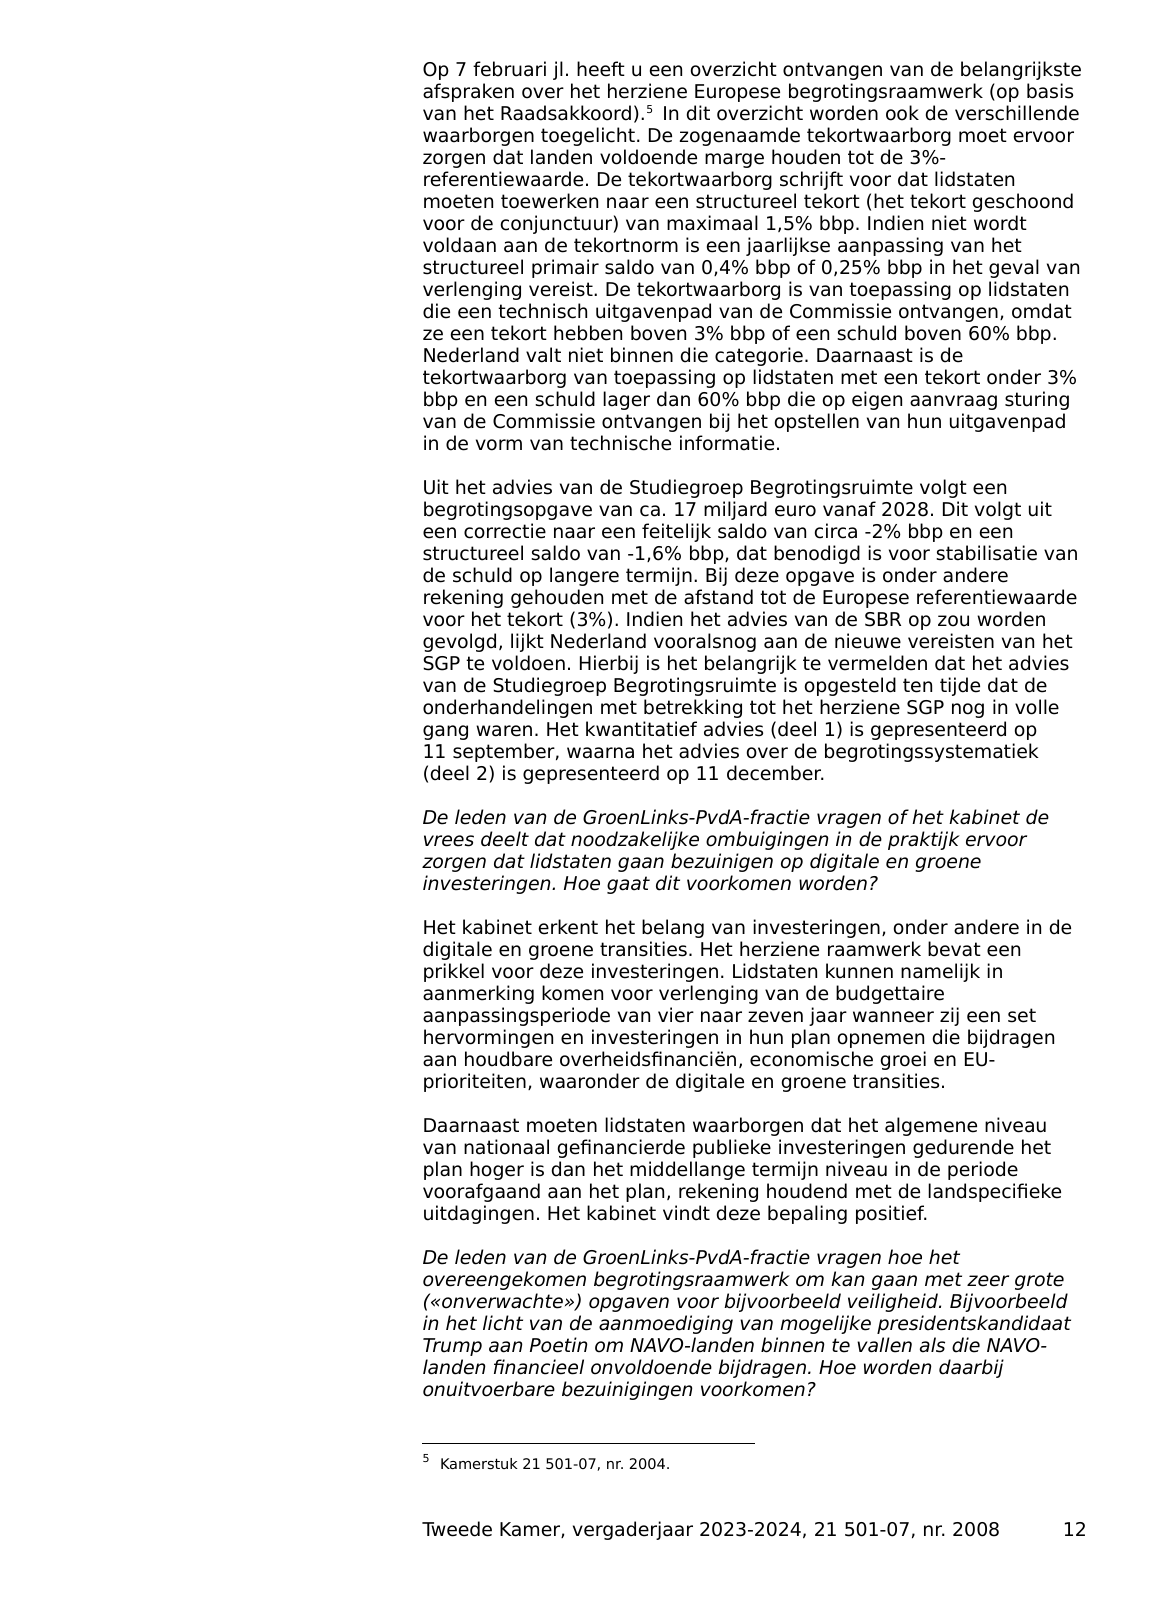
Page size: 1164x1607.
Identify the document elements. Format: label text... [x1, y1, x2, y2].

text Daarnaast moeten lidstaten waarborgen dat het algemene niveau van nationaal gefinancierde publieke investeringen gedurende het plan hoger is dan het middellange termijn niveau in de periode voorafgaand aan het plan, rekening houdend met de landspecifieke uitdagingen. Het kabinet vindt deze bepaling positief. [422, 1115, 1087, 1225]
text Op 7 februari jl. heeft u een overzicht ontvangen van de belangrijkste afspraken over het herziene Europese begrotingsraamwerk (op basis van het Raadsakkoord). In dit overzicht worden ook de verschillende waarborgen toegelicht. De zogenaamde tekortwaarborg moet ervoor zorgen dat landen voldoende marge houden tot de 3%-referentiewaarde. De tekortwaarborg schrijft voor dat lidstaten moeten toewerken naar een structureel tekort (het tekort geschoond voor de conjunctuur) van maximaal 1,5% bbp. Indien niet wordt voldaan aan de tekortnorm is een jaarlijkse aanpassing van het structureel primair saldo van 0,4% bbp of 0,25% bbp in het geval van verlenging vereist. De tekortwaarborg is van toepassing op lidstaten die een technisch uitgavenpad van de Commissie ontvangen, omdat ze een tekort hebben boven 3% bbp of een schuld boven 60% bbp. Nederland valt niet binnen die categorie. Daarnaast is de tekortwaarborg van toepassing op lidstaten met een tekort onder 3% bbp en een schuld lager dan 60% bbp die op eigen aanvraag sturing van de Commissie ontvangen bij het opstellen van hun uitgavenpad in de vorm van technische informatie. [422, 59, 1087, 455]
text De leden van de GroenLinks-PvdA-fractie vragen of het kabinet de vrees deelt dat noodzakelijke ombuigingen in de praktijk ervoor zorgen dat lidstaten gaan bezuinigen op digitale en groene investeringen. Hoe gaat dit voorkomen worden? [422, 807, 1087, 895]
text Het kabinet erkent het belang van investeringen, onder andere in de digitale en groene transities. Het herziene raamwerk bevat een prikkel voor deze investeringen. Lidstaten kunnen namelijk in aanmerking komen voor verlenging van de budgettaire aanpassingsperiode van vier naar zeven jaar wanneer zij een set hervormingen en investeringen in hun plan opnemen die bijdragen aan houdbare overheidsfinanciën, economische groei en EU-prioriteiten, waaronder de digitale en groene transities. [422, 917, 1087, 1093]
text Kamerstuk 21 501-07, nr. 2004. [422, 1452, 1087, 1474]
text Uit het advies van de Studiegroep Begrotingsruimte volgt een begrotingsopgave van ca. 17 miljard euro vanaf 2028. Dit volgt uit een correctie naar een feitelijk saldo van circa -2% bbp en een structureel saldo van -1,6% bbp, dat benodigd is voor stabilisatie van de schuld op langere termijn. Bij deze opgave is onder andere rekening gehouden met de afstand tot de Europese referentiewaarde voor het tekort (3%). Indien het advies van de SBR op zou worden gevolgd, lijkt Nederland vooralsnog aan de nieuwe vereisten van het SGP te voldoen. Hierbij is het belangrijk te vermelden dat het advies van de Studiegroep Begrotingsruimte is opgesteld ten tijde dat de onderhandelingen met betrekking tot het herziene SGP nog in volle gang waren. Het kwantitatief advies (deel 1) is gepresenteerd op 11 september, waarna het advies over de begrotingssystematiek (deel 2) is gepresenteerd op 11 december. [422, 477, 1087, 784]
text De leden van de GroenLinks-PvdA-fractie vragen hoe het overeengekomen begrotingsraamwerk om kan gaan met zeer grote («onverwachte») opgaven voor bijvoorbeeld veiligheid. Bijvoorbeeld in het licht van de aanmoediging van mogelijke presidentskandidaat Trump aan Poetin om NAVO-landen binnen te vallen als die NAVO-landen financieel onvoldoende bijdragen. Hoe worden daarbij onuitvoerbare bezuinigingen voorkomen? [422, 1247, 1087, 1401]
